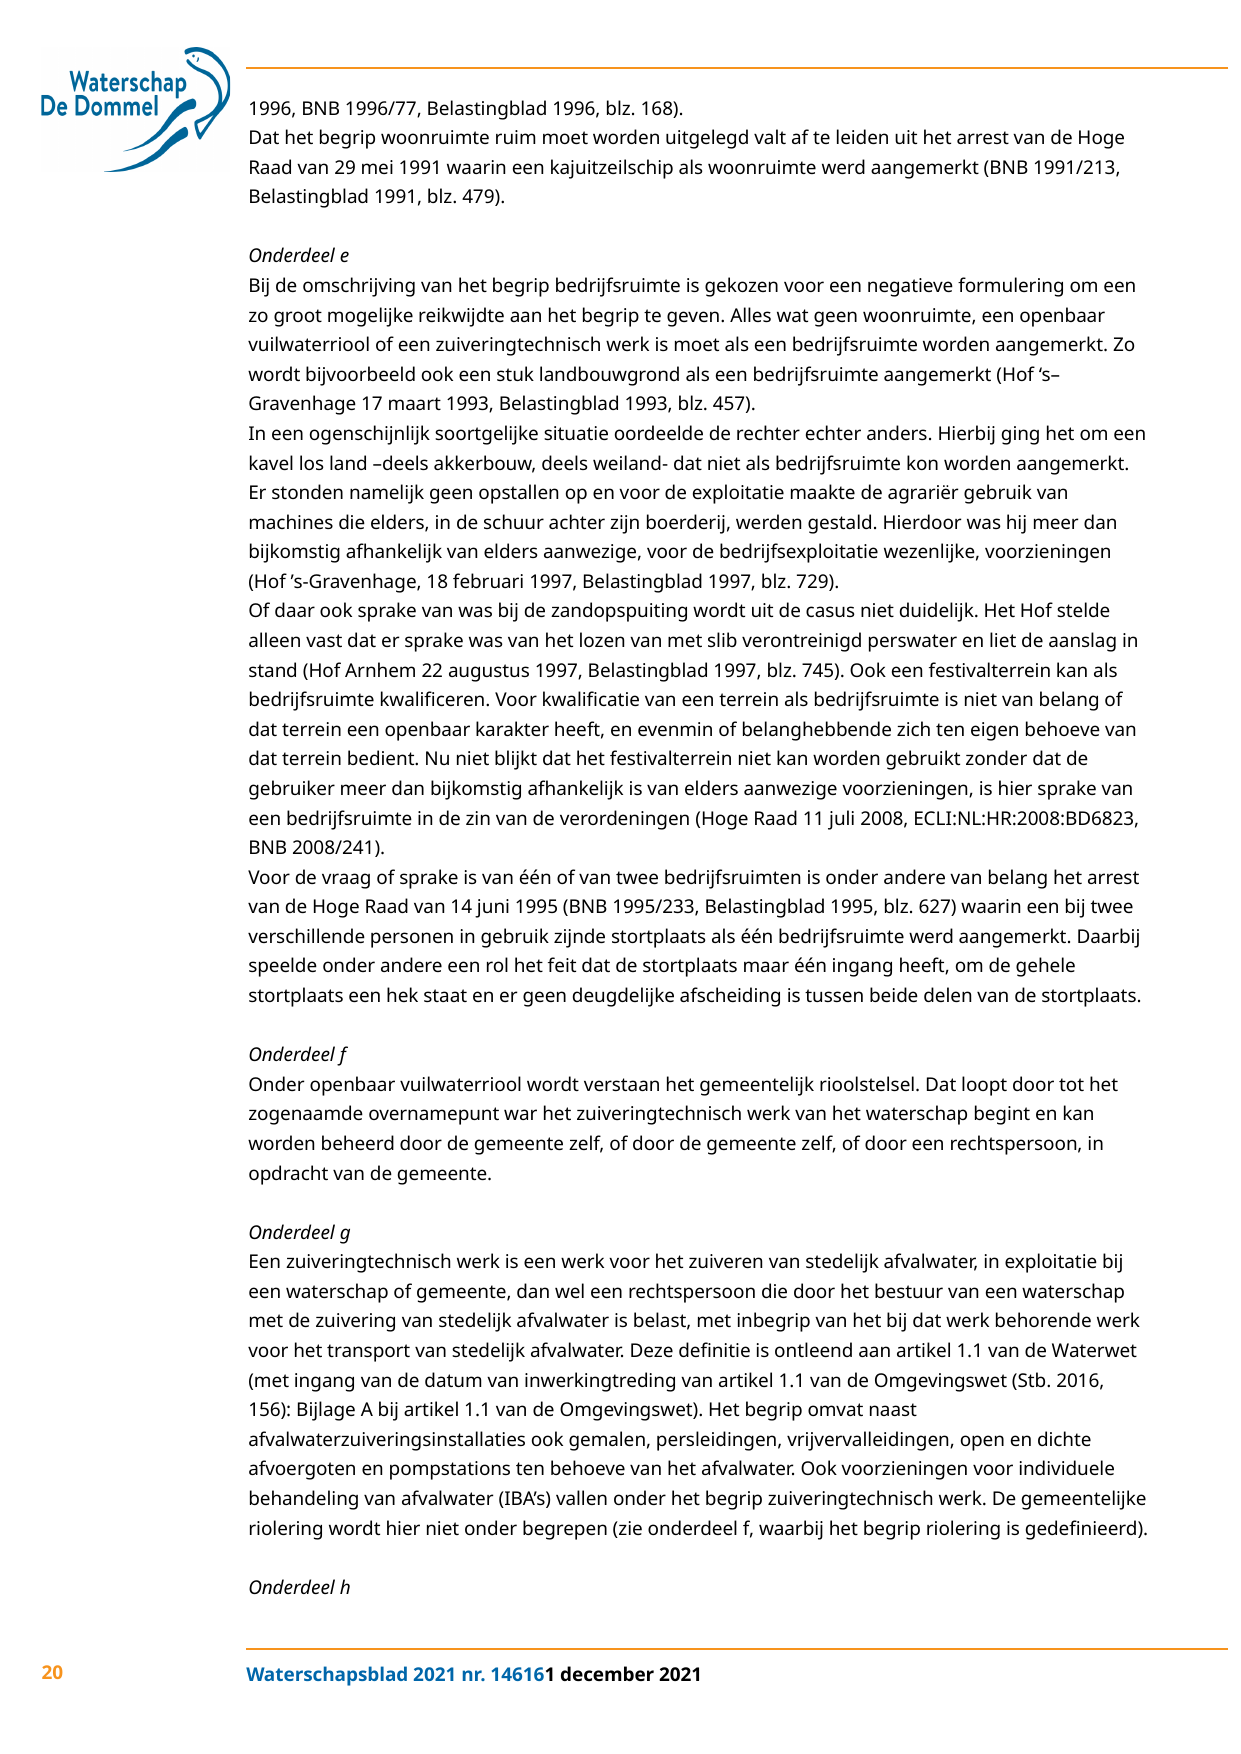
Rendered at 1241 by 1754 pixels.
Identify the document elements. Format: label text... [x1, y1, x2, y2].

text Bij de omschrijving van het begrip bedrijfsruimte is gekozen voor een negatieve formulering om een zo groot mogelijke reikwijdte aan het begrip te geven. Alles wat geen woonruimte, een openbaar vuilwaterriool of een zuiveringtechnisch werk is moet als een bedrijfsruimte worden aangemerkt. Zo wordt bijvoorbeeld ook een stuk landbouwgrond als een bedrijfsruimte aangemerkt (Hof ‘s–Gravenhage 17 maart 1993, Belastingblad 1993, blz. 457). [248, 272, 1152, 416]
text Onderdeel f [248, 1041, 1152, 1067]
text Een zuiveringtechnisch werk is een werk voor het zuiveren van stedelijk afvalwater, in exploitatie bij een waterschap of gemeente, dan wel een rechtspersoon die door het bestuur van een waterschap met de zuivering van stedelijk afvalwater is belast, met inbegrip van het bij dat werk behorende werk voor het transport van stedelijk afvalwater. Deze definitie is ontleend aan artikel 1.1 van de Waterwet (met ingang van de datum van inwerkingtreding van artikel 1.1 van de Omgevingswet (Stb. 2016, 156): Bijlage A bij artikel 1.1 van de Omgevingswet). Het begrip omvat naast afvalwaterzuiveringsinstallaties ook gemalen, persleidingen, vrijvervalleidingen, open en dichte afvoergoten en pompstations ten behoeve van het afvalwater. Ook voorzieningen voor individuele behandeling van afvalwater (IBA’s) vallen onder het begrip zuiveringtechnisch werk. De gemeentelijke riolering wordt hier niet onder begrepen (zie onderdeel f, waarbij het begrip riolering is gedefinieerd). [248, 1248, 1152, 1541]
text Onderdeel e [248, 243, 1152, 268]
picture [41, 47, 231, 172]
text Onderdeel g [248, 1219, 1152, 1245]
text Onder openbaar vuilwaterriool wordt verstaan het gemeentelijk rioolstelsel. Dat loopt door tot het zogenaamde overnamepunt war het zuiveringtechnisch werk van het waterschap begint en kan worden beheerd door de gemeente zelf, of door de gemeente zelf, of door een rechtspersoon, in opdracht van de gemeente. [248, 1071, 1152, 1186]
text 1996, BNB 1996/77, Belastingblad 1996, blz. 168). [248, 95, 1152, 121]
picture [204, 47, 231, 76]
text Dat het begrip woonruimte ruim moet worden uitgelegd valt af te leiden uit het arrest van de Hoge Raad van 29 mei 1991 waarin een kajuitzeilschip als woonruimte werd aangemerkt (BNB 1991/213, Belastingblad 1991, blz. 479). [248, 124, 1152, 209]
text Voor de vraag of sprake is van één of van twee bedrijfsruimten is onder andere van belang het arrest van de Hoge Raad van 14 juni 1995 (BNB 1995/233, Belastingblad 1995, blz. 627) waarin een bij twee verschillende personen in gebruik zijnde stortplaats als één bedrijfsruimte werd aangemerkt. Daarbij speelde onder andere een rol het feit dat de stortplaats maar één ingang heeft, om de gehele stortplaats een hek staat en er geen deugdelijke afscheiding is tussen beide delen van de stortplaats. [248, 864, 1152, 1008]
text Onderdeel h [248, 1574, 1152, 1600]
picture [45, 99, 51, 111]
picture [198, 118, 210, 131]
text Of daar ook sprake van was bij de zandopspuiting wordt uit de casus niet duidelijk. Het Hof stelde alleen vast dat er sprake was van het lozen van met slib verontreinigd perswater en liet de aanslag in stand (Hof Arnhem 22 augustus 1997, Belastingblad 1997, blz. 745). Ook een festivalterrein kan als bedrijfsruimte kwalificeren. Voor kwalificatie van een terrein als bedrijfsruimte is niet van belang of dat terrein een openbaar karakter heeft, en evenmin of belanghebbende zich ten eigen behoeve van dat terrein bedient. Nu niet blijkt dat het festivalterrein niet kan worden gebruikt zonder dat de gebruiker meer dan bijkomstig afhankelijk is van elders aanwezige voorzieningen, is hier sprake van een bedrijfsruimte in de zin van de verordeningen (Hoge Raad 11 juli 2008, ECLI:NL:HR:2008:BD6823, BNB 2008/241). [248, 598, 1152, 860]
text In een ogenschijnlijk soortgelijke situatie oordeelde de rechter echter anders. Hierbij ging het om een kavel los land –deels akkerbouw, deels weiland- dat niet als bedrijfsruimte kon worden aangemerkt. Er stonden namelijk geen opstallen op en voor de exploitatie maakte de agrariër gebruik van machines die elders, in de schuur achter zijn boerderij, werden gestald. Hierdoor was hij meer dan bijkomstig afhankelijk van elders aanwezige, voor de bedrijfsexploitatie wezenlijke, voorzieningen (Hof ’s-Gravenhage, 18 februari 1997, Belastingblad 1997, blz. 729). [248, 420, 1152, 594]
